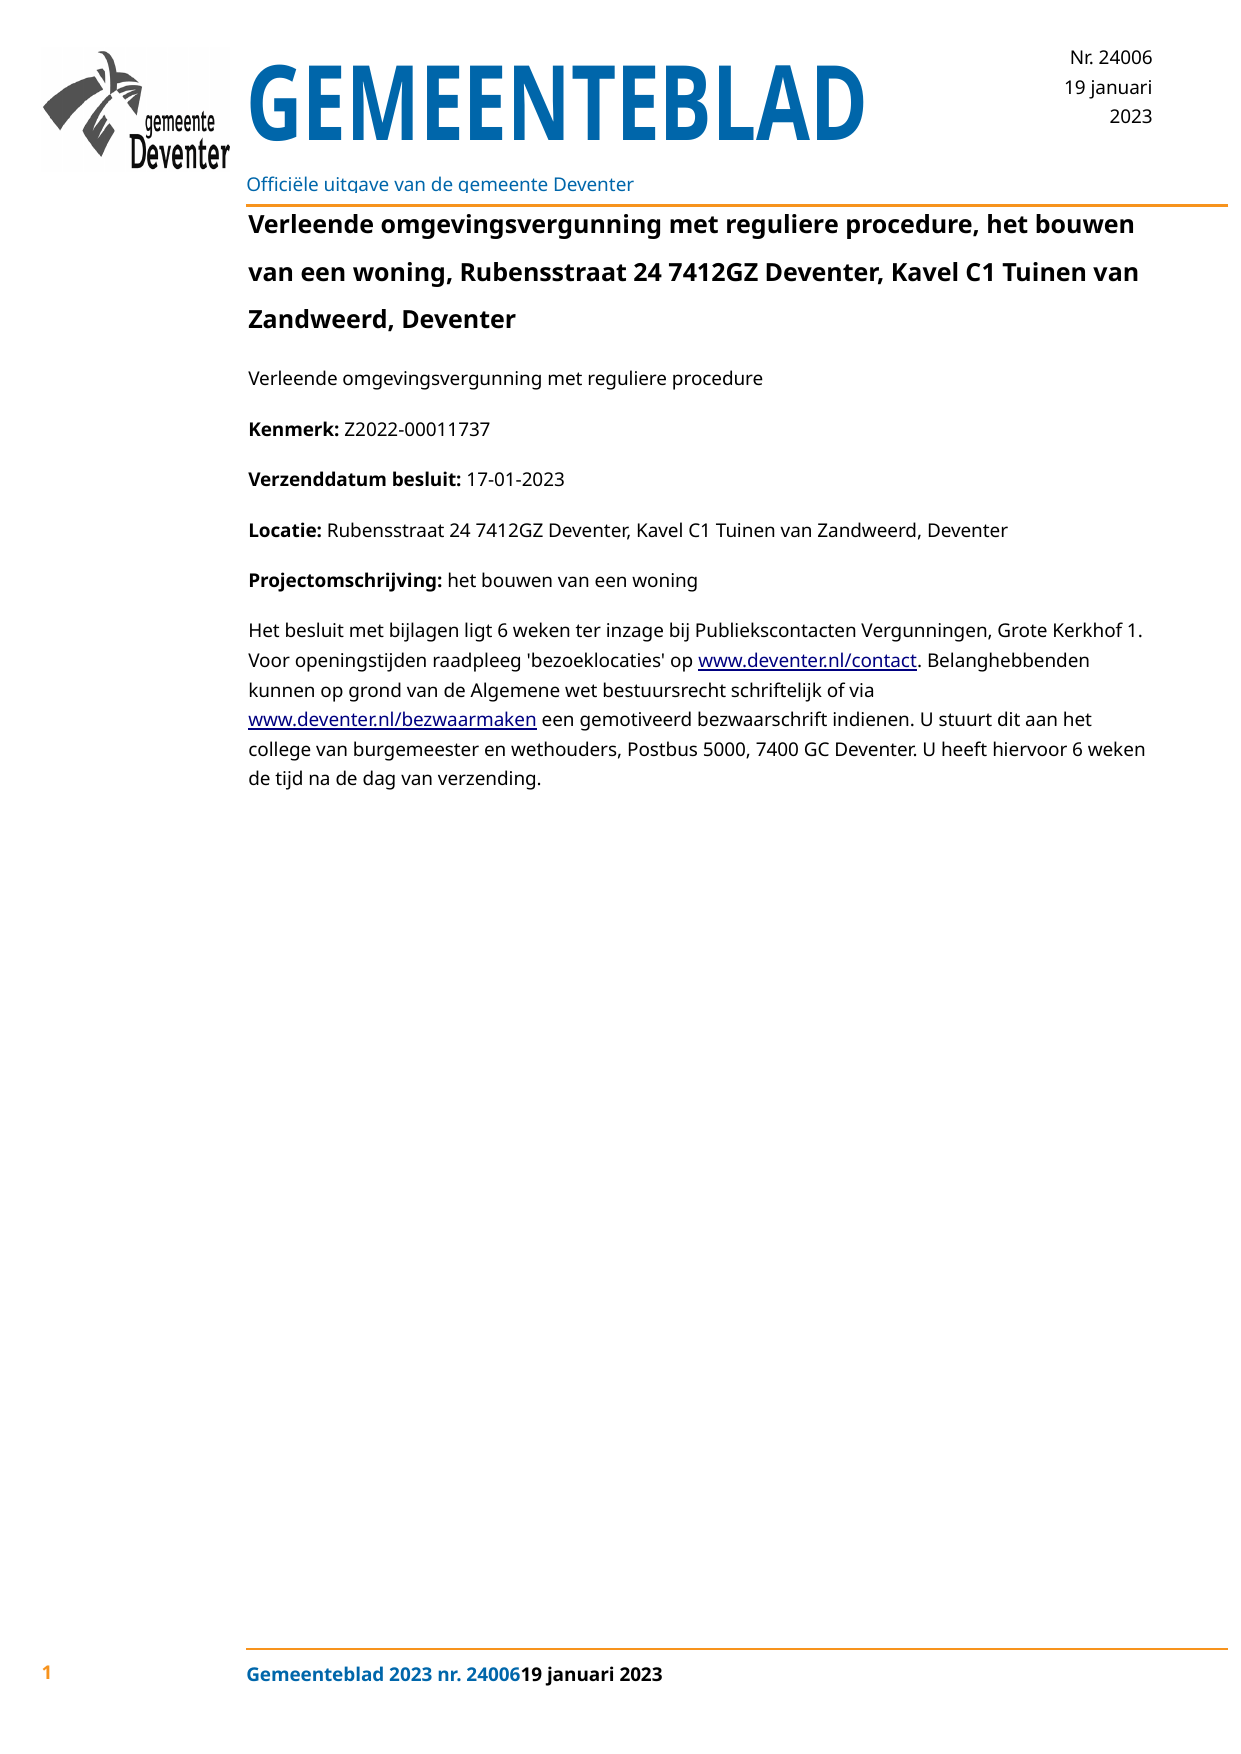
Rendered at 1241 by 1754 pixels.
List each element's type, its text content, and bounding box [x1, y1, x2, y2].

text Verleende omgevingsvergunning met reguliere procedure [248, 366, 1152, 391]
text Verleende omgevingsvergunning met reguliere procedure, het bouwen van een woning, Rubensstraat 24 7412GZ Deventer, Kavel C1 Tuinen van Zandweerd, Deventer [248, 207, 1152, 336]
text Locatie: Rubensstraat 24 7412GZ Deventer, Kavel C1 Tuinen van Zandweerd, Deventer [248, 517, 1152, 542]
picture [41, 47, 231, 172]
text Verzenddatum besluit: 17-01-2023 [248, 466, 1152, 492]
text Het besluit met bijlagen ligt 6 weken ter inzage bij Publiekscontacten Vergunningen, Grote Kerkhof 1. Voor openingstijden raadpleeg 'bezoeklocaties' op www.deventer.nl/contact. Belanghebbenden kunnen op grond van de Algemene wet bestuursrecht schriftelijk of via www.deventer.nl/bezwaarmaken een gemotiveerd bezwaarschrift indienen. U stuurt dit aan het college van burgemeester en wethouders, Postbus 5000, 7400 GC Deventer. U heeft hiervoor 6 weken de tijd na de dag van verzending. [248, 618, 1152, 791]
text Projectomschrijving: het bouwen van een woning [248, 567, 1152, 593]
text Kenmerk: Z2022-00011737 [248, 416, 1152, 442]
